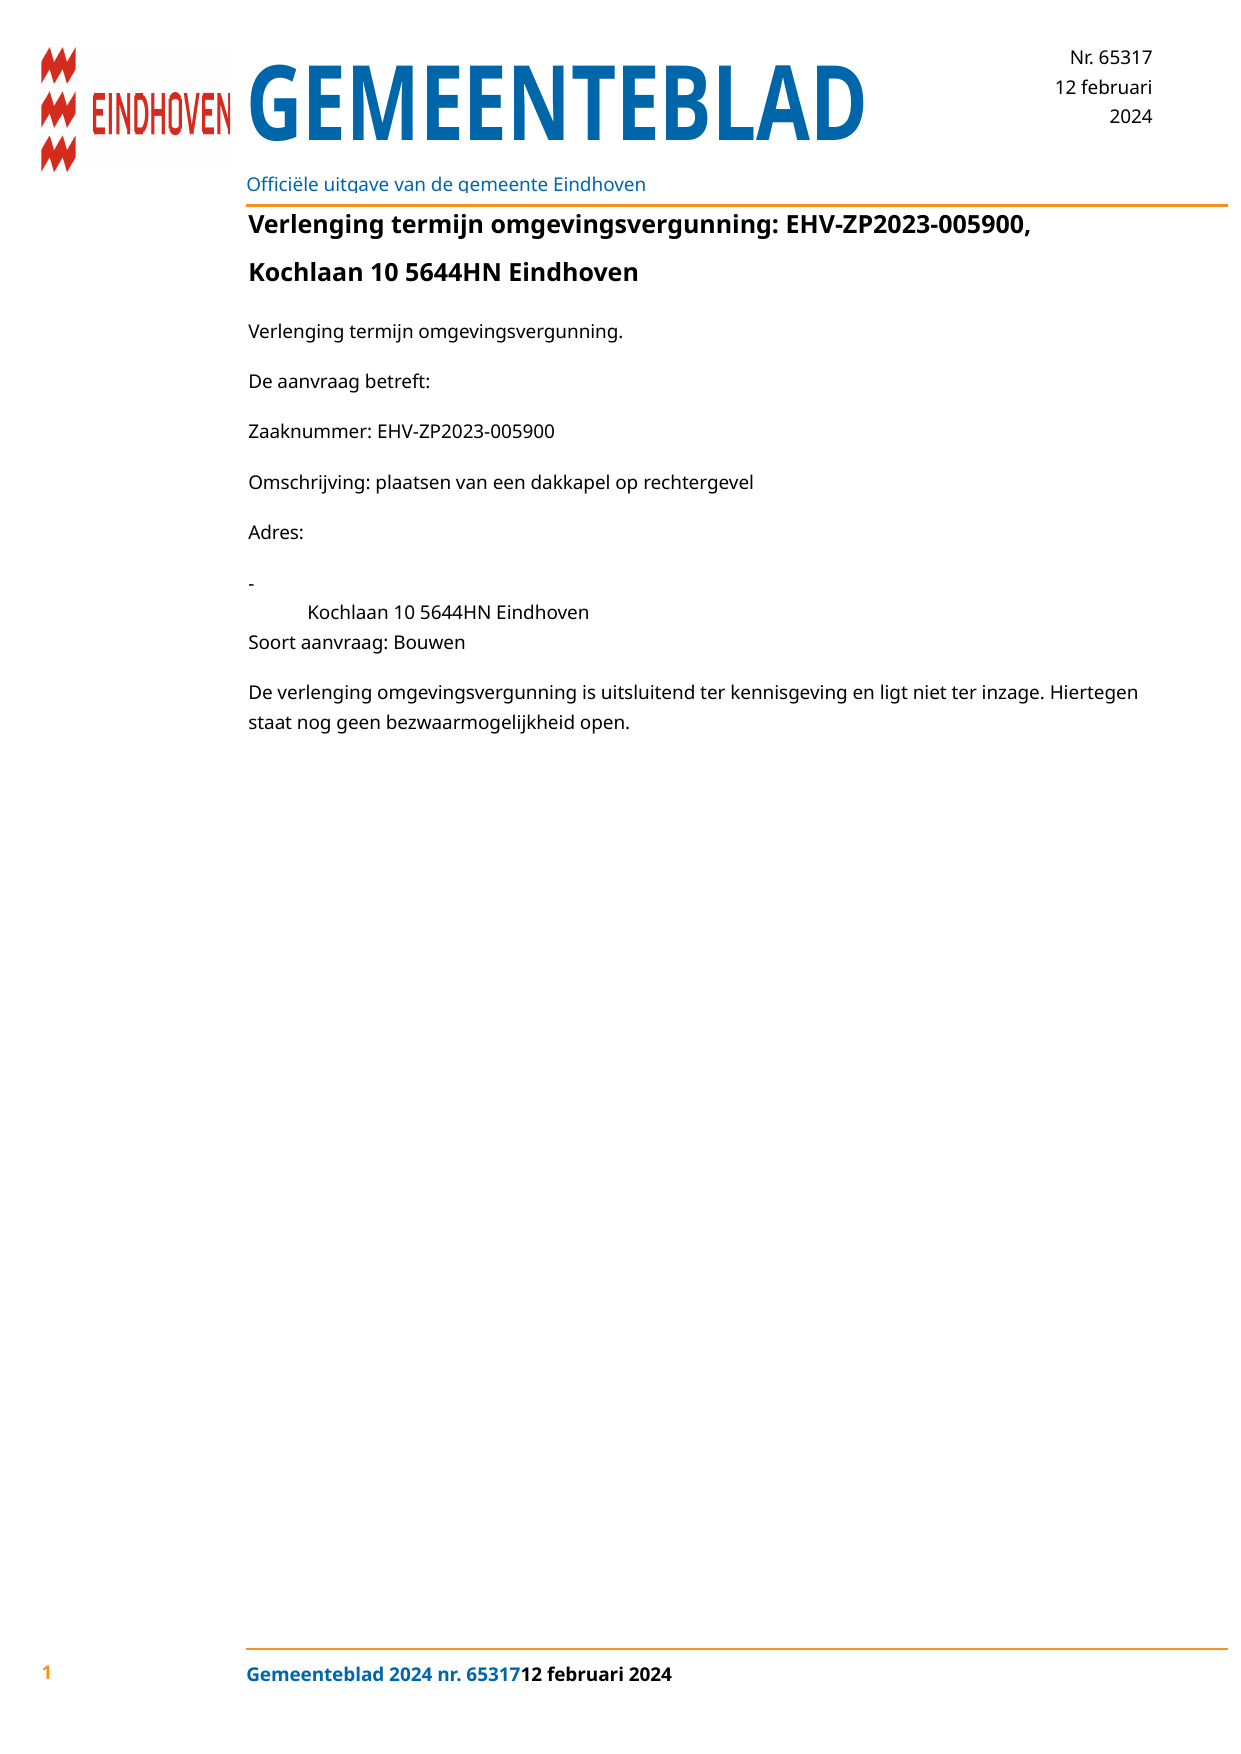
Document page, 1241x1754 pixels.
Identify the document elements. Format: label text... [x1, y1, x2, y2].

list Kochlaan 10 5644HN Eindhoven [248, 599, 1152, 625]
text De aanvraag betreft: [248, 368, 1152, 394]
text Verlenging termijn omgevingsvergunning: EHV-ZP2023-005900, Kochlaan 10 5644HN Eindhoven [248, 207, 1152, 288]
text Omschrijving: plaatsen van een dakkapel op rechtergevel [248, 469, 1152, 495]
text Adres: [248, 519, 1152, 545]
picture [41, 47, 231, 172]
text Verlenging termijn omgevingsvergunning. [248, 318, 1152, 344]
text De verlenging omgevingsvergunning is uitsluitend ter kennisgeving en ligt niet ter inzage. Hiertegen staat nog geen bezwaarmogelijkheid open. [248, 679, 1152, 735]
text Soort aanvraag: Bouwen [248, 629, 1152, 655]
text Zaaknummer: EHV-ZP2023-005900 [248, 419, 1152, 444]
